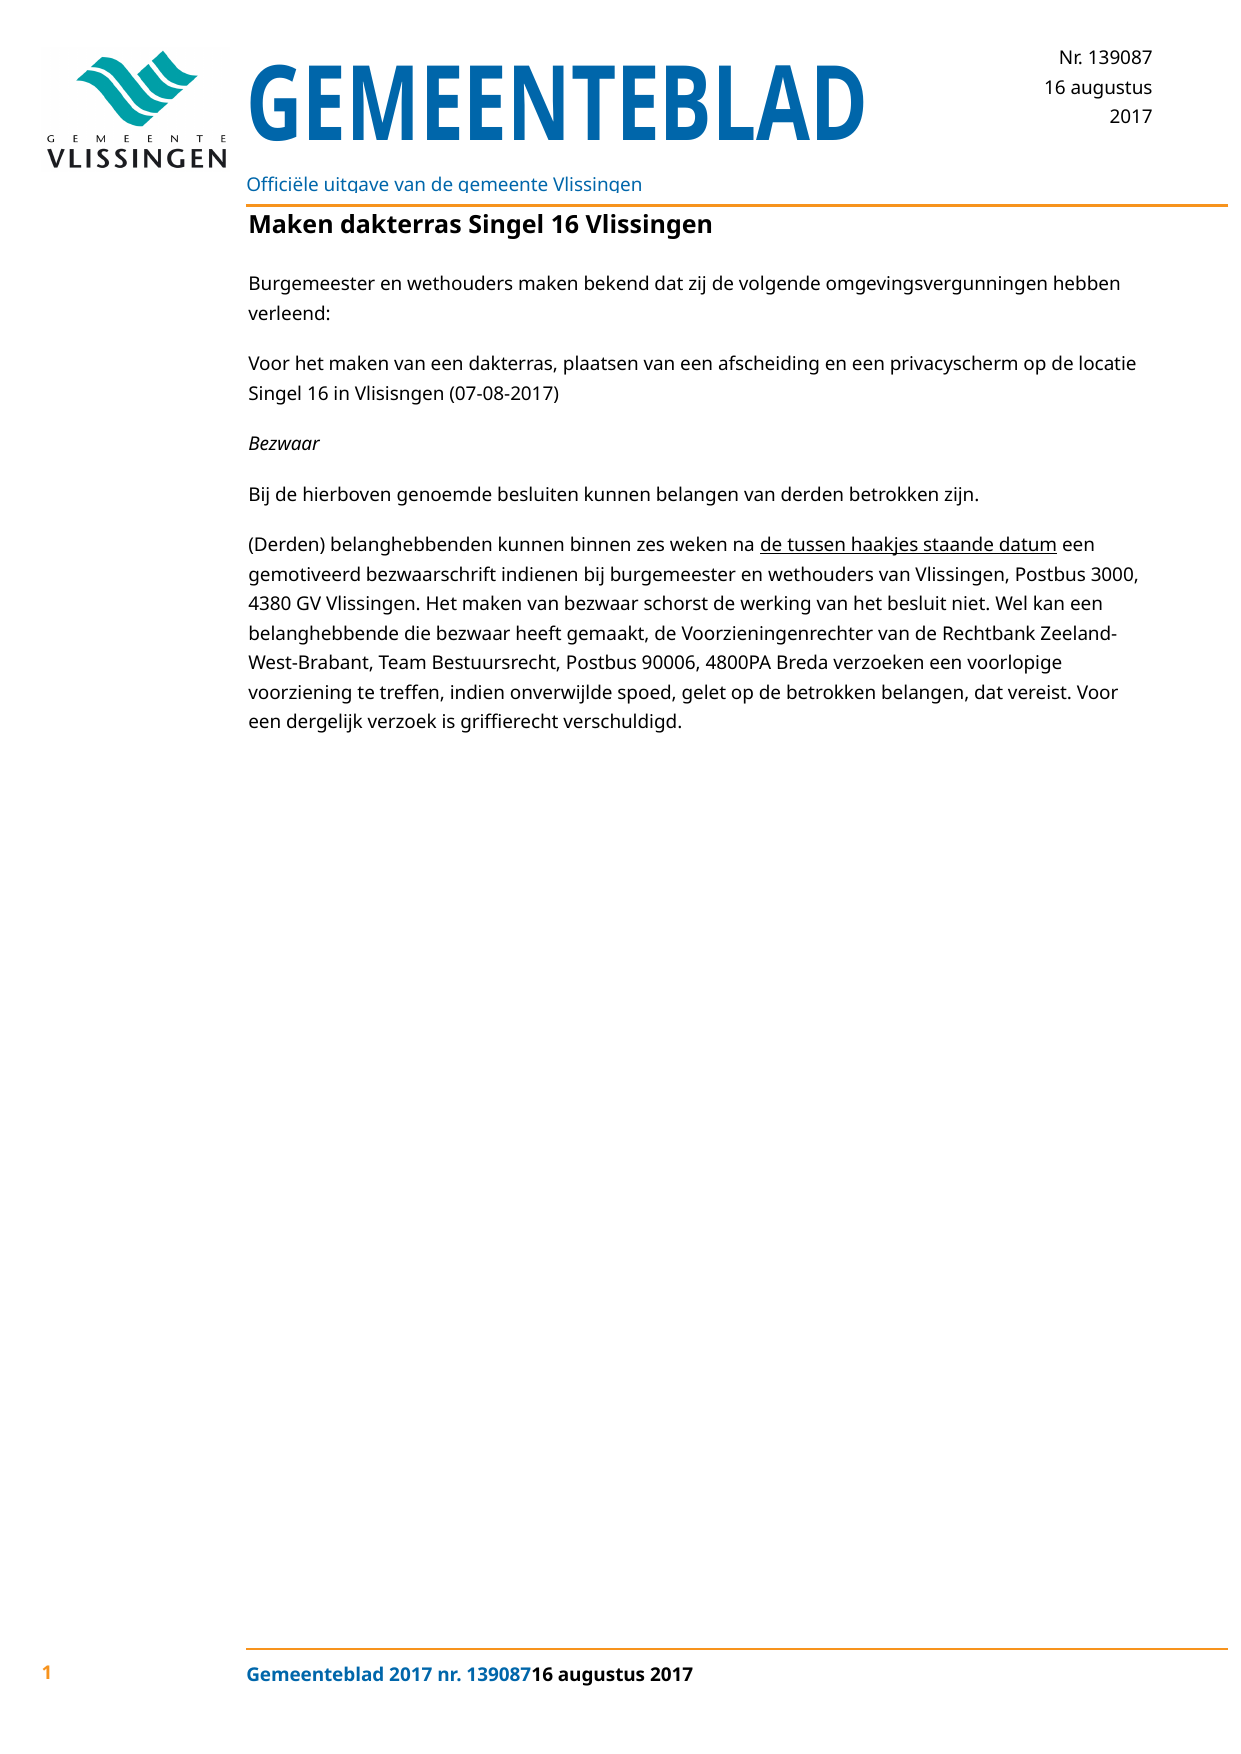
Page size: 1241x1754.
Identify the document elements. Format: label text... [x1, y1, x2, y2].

text Bij de hierboven genoemde besluiten kunnen belangen van derden betrokken zijn. [248, 481, 1152, 506]
text Voor het maken van een dakterras, plaatsen van een afscheiding en een privacyscherm op de locatie Singel 16 in Vlisisngen (07-08-2017) [248, 350, 1152, 406]
picture [41, 47, 231, 172]
text Bezwaar [248, 430, 1152, 456]
text Burgemeester en wethouders maken bekend dat zij de volgende omgevingsvergunningen hebben verleend: [248, 270, 1152, 326]
text (Derden) belanghebbenden kunnen binnen zes weken na de tussen haakjes staande datum een gemotiveerd bezwaarschrift indienen bij burgemeester en wethouders van Vlissingen, Postbus 3000, 4380 GV Vlissingen. Het maken van bezwaar schorst de werking van het besluit niet. Wel kan een belanghebbende die bezwaar heeft gemaakt, de Voorzieningenrechter van de Rechtbank Zeeland-West-Brabant, Team Bestuursrecht, Postbus 90006, 4800PA Breda verzoeken een voorlopige voorziening te treffen, indien onverwijlde spoed, gelet op de betrokken belangen, dat vereist. Voor een dergelijk verzoek is griffierecht verschuldigd. [248, 531, 1152, 734]
text Maken dakterras Singel 16 Vlissingen [248, 207, 1152, 241]
